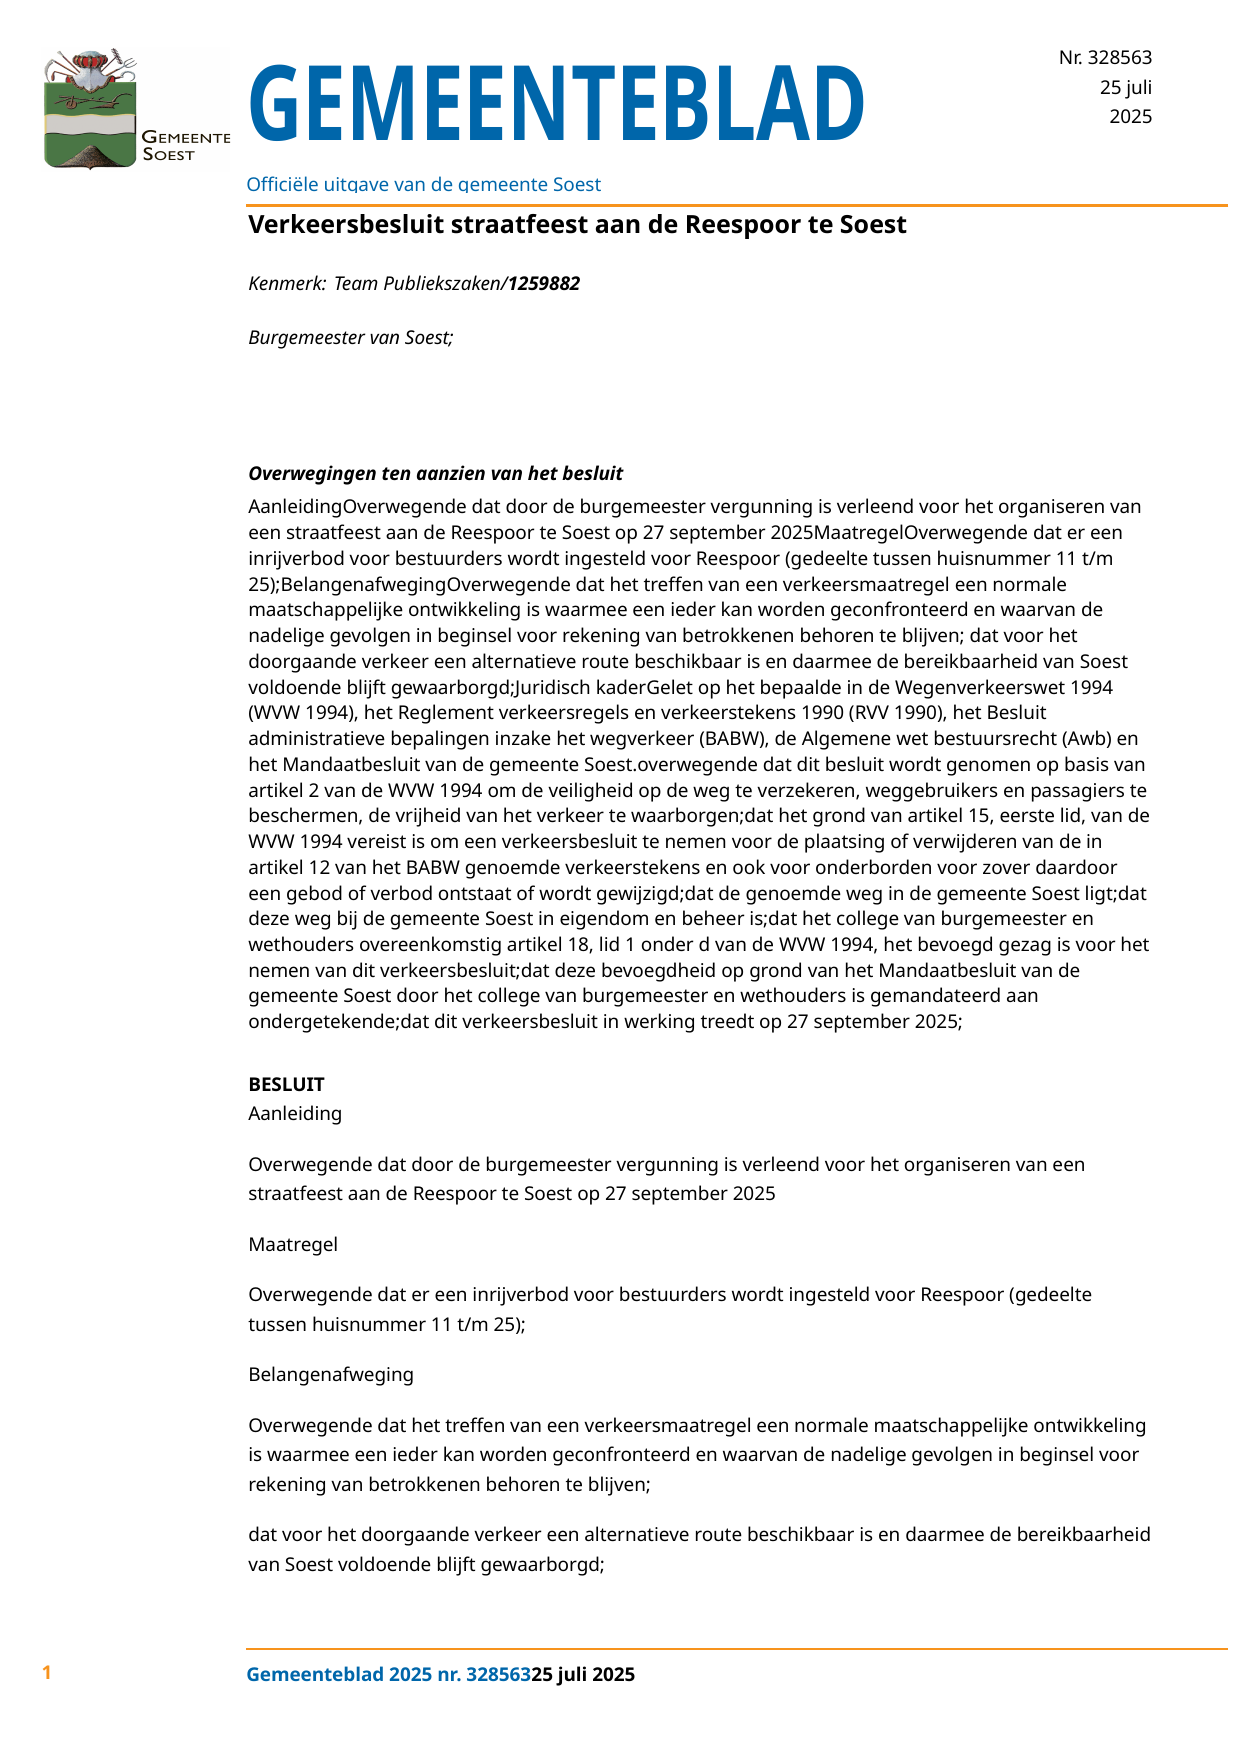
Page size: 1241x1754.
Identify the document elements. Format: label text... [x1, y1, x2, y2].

text Burgemeester van Soest; [248, 324, 1152, 350]
text Kenmerk: Team Publiekszaken/1259882 [248, 270, 1152, 296]
text Overwegende dat door de burgemeester vergunning is verleend voor het organiseren van een straatfeest aan de Reespoor te Soest op 27 september 2025 [248, 1151, 1152, 1206]
picture [41, 47, 231, 172]
text Overwegende dat er een inrijverbod voor bestuurders wordt ingesteld voor Reespoor (gedeelte tussen huisnummer 11 t/m 25); [248, 1281, 1152, 1337]
text AanleidingOverwegende dat door de burgemeester vergunning is verleend voor het organiseren van een straatfeest aan de Reespoor te Soest op 27 september 2025MaatregelOverwegende dat er een inrijverbod voor bestuurders wordt ingesteld voor Reespoor (gedeelte tussen huisnummer 11 t/m 25);BelangenafwegingOverwegende dat het treffen van een verkeersmaatregel een normale maatschappelijke ontwikkeling is waarmee een ieder kan worden geconfronteerd en waarvan de nadelige gevolgen in beginsel voor rekening van betrokkenen behoren te blijven; dat voor het doorgaande verkeer een alternatieve route beschikbaar is en daarmee de bereikbaarheid van Soest voldoende blijft gewaarborgd;Juridisch kaderGelet op het bepaalde in de Wegenverkeerswet 1994 (WVW 1994), het Reglement verkeersregels en verkeerstekens 1990 (RVV 1990), het Besluit administratieve bepalingen inzake het wegverkeer (BABW), de Algemene wet bestuursrecht (Awb) en het Mandaatbesluit van de gemeente Soest.overwegende dat dit besluit wordt genomen op basis van artikel 2 van de WVW 1994 om de veiligheid op de weg te verzekeren, weggebruikers en passagiers te beschermen, de vrijheid van het verkeer te waarborgen;dat het grond van artikel 15, eerste lid, van de WVW 1994 vereist is om een verkeersbesluit te nemen voor de plaatsing of verwijderen van de in artikel 12 van het BABW genoemde verkeerstekens en ook voor onderborden voor zover daardoor een gebod of verbod ontstaat of wordt gewijzigd;dat de genoemde weg in de gemeente Soest ligt;dat deze weg bij de gemeente Soest in eigendom en beheer is;dat het college van burgemeester en wethouders overeenkomstig artikel 18, lid 1 onder d van de WVW 1994, het bevoegd gezag is voor het nemen van dit verkeersbesluit;dat deze bevoegdheid op grond van het Mandaatbesluit van de gemeente Soest door het college van burgemeester en wethouders is gemandateerd aan ondergetekende;dat dit verkeersbesluit in werking treedt op 27 september 2025; [248, 494, 1152, 1034]
text dat voor het doorgaande verkeer een alternatieve route beschikbaar is en daarmee de bereikbaarheid van Soest voldoende blijft gewaarborgd; [248, 1521, 1152, 1577]
text Aanleiding [248, 1101, 1152, 1126]
text BESLUIT [248, 1071, 1152, 1097]
text Overwegende dat het treffen van een verkeersmaatregel een normale maatschappelijke ontwikkeling is waarmee een ieder kan worden geconfronteerd en waarvan de nadelige gevolgen in beginsel voor rekening van betrokkenen behoren te blijven; [248, 1412, 1152, 1497]
text Belangenafweging [248, 1361, 1152, 1387]
text Verkeersbesluit straatfeest aan de Reespoor te Soest [248, 207, 1152, 241]
text Maatregel [248, 1231, 1152, 1257]
text Overwegingen ten aanzien van het besluit [248, 460, 1152, 485]
